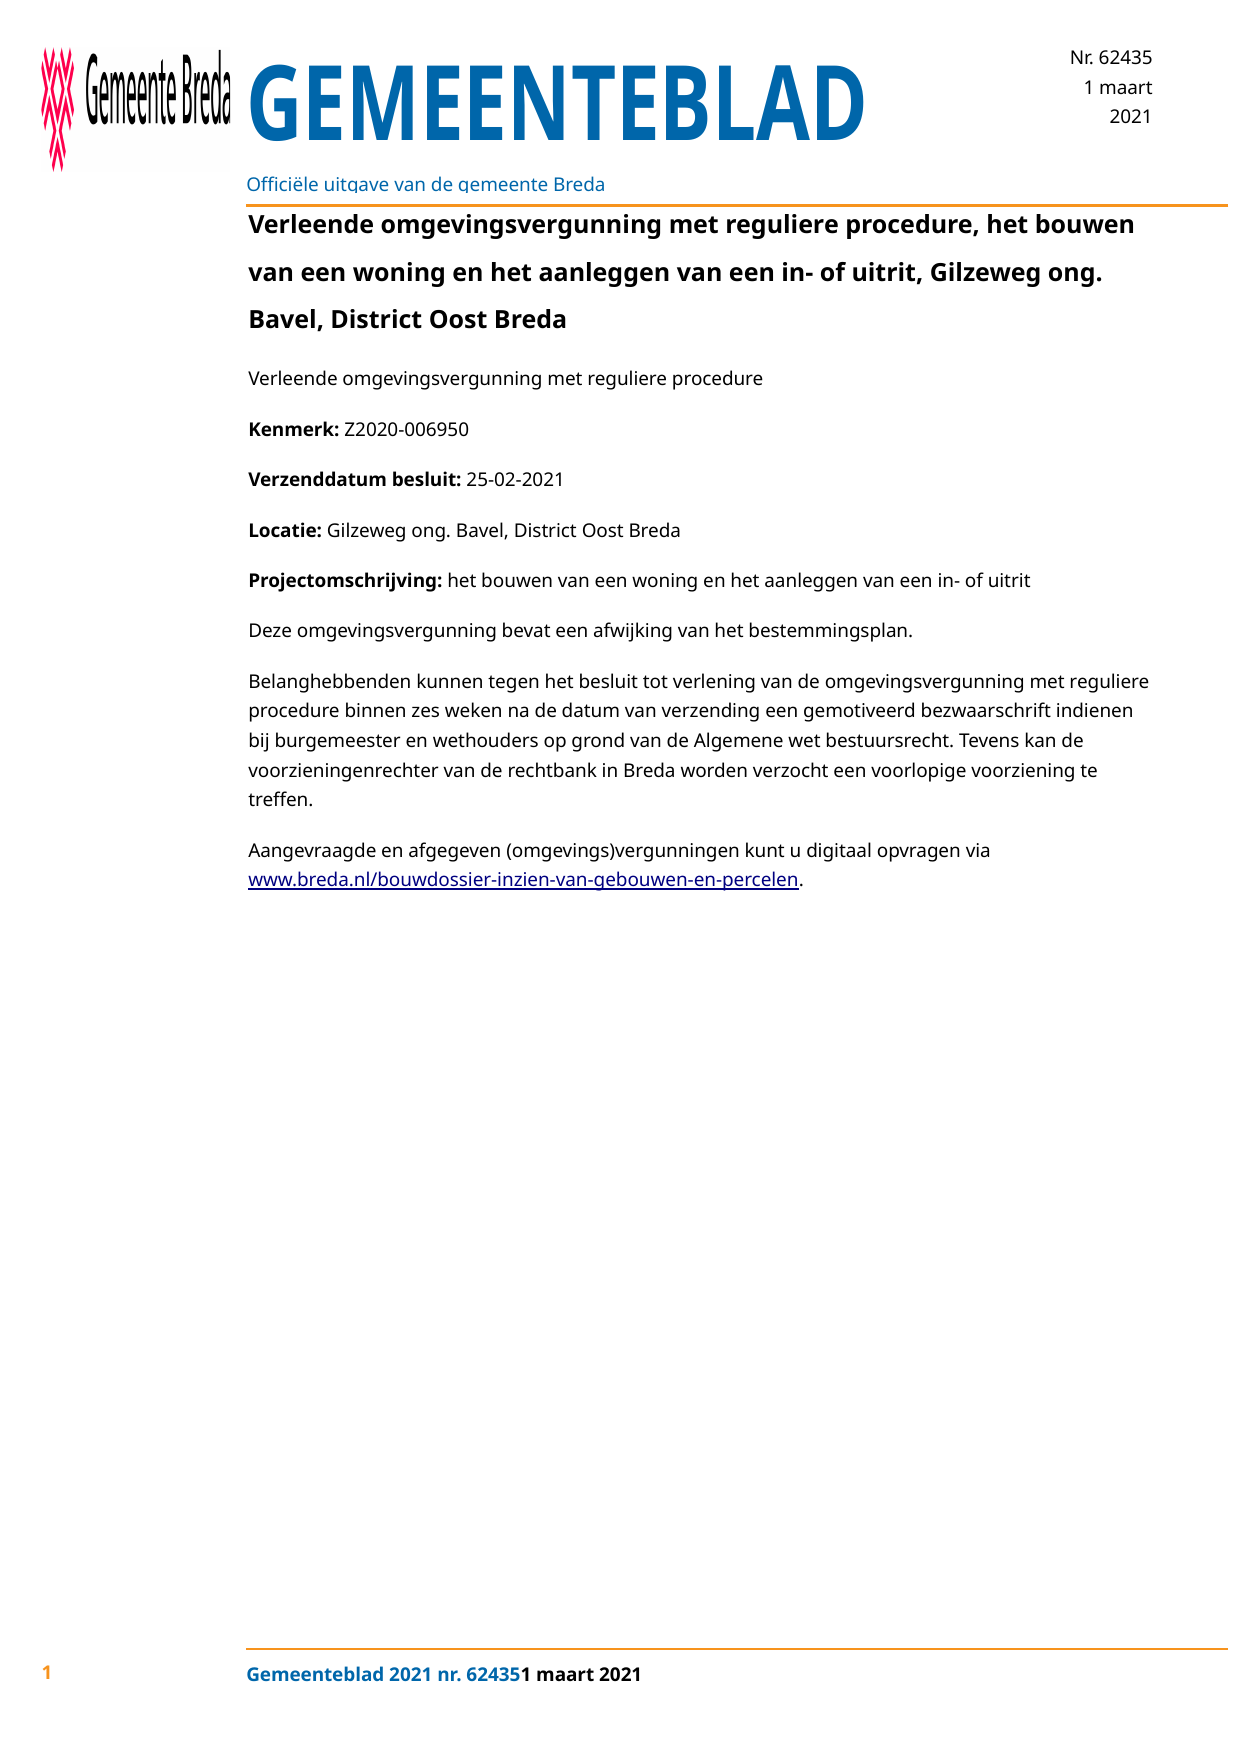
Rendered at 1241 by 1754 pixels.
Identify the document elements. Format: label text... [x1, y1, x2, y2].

text Verleende omgevingsvergunning met reguliere procedure, het bouwen van een woning en het aanleggen van een in- of uitrit, Gilzeweg ong. Bavel, District Oost Breda [248, 207, 1152, 336]
text Verzenddatum besluit: 25-02-2021 [248, 466, 1152, 492]
picture [41, 47, 231, 172]
text Verleende omgevingsvergunning met reguliere procedure [248, 366, 1152, 391]
text Belanghebbenden kunnen tegen het besluit tot verlening van de omgevingsvergunning met reguliere procedure binnen zes weken na de datum van verzending een gemotiveerd bezwaarschrift indienen bij burgemeester en wethouders op grond van de Algemene wet bestuursrecht. Tevens kan de voorzieningenrechter van de rechtbank in Breda worden verzocht een voorlopige voorziening te treffen. [248, 668, 1152, 812]
text Aangevraagde en afgegeven (omgevings)vergunningen kunt u digitaal opvragen via www.breda.nl/bouwdossier-inzien-van-gebouwen-en-percelen. [248, 837, 1152, 892]
text Deze omgevingsvergunning bevat een afwijking van het bestemmingsplan. [248, 618, 1152, 643]
text Kenmerk: Z2020-006950 [248, 416, 1152, 442]
text Locatie: Gilzeweg ong. Bavel, District Oost Breda [248, 517, 1152, 542]
text Projectomschrijving: het bouwen van een woning en het aanleggen van een in- of uitrit [248, 567, 1152, 593]
